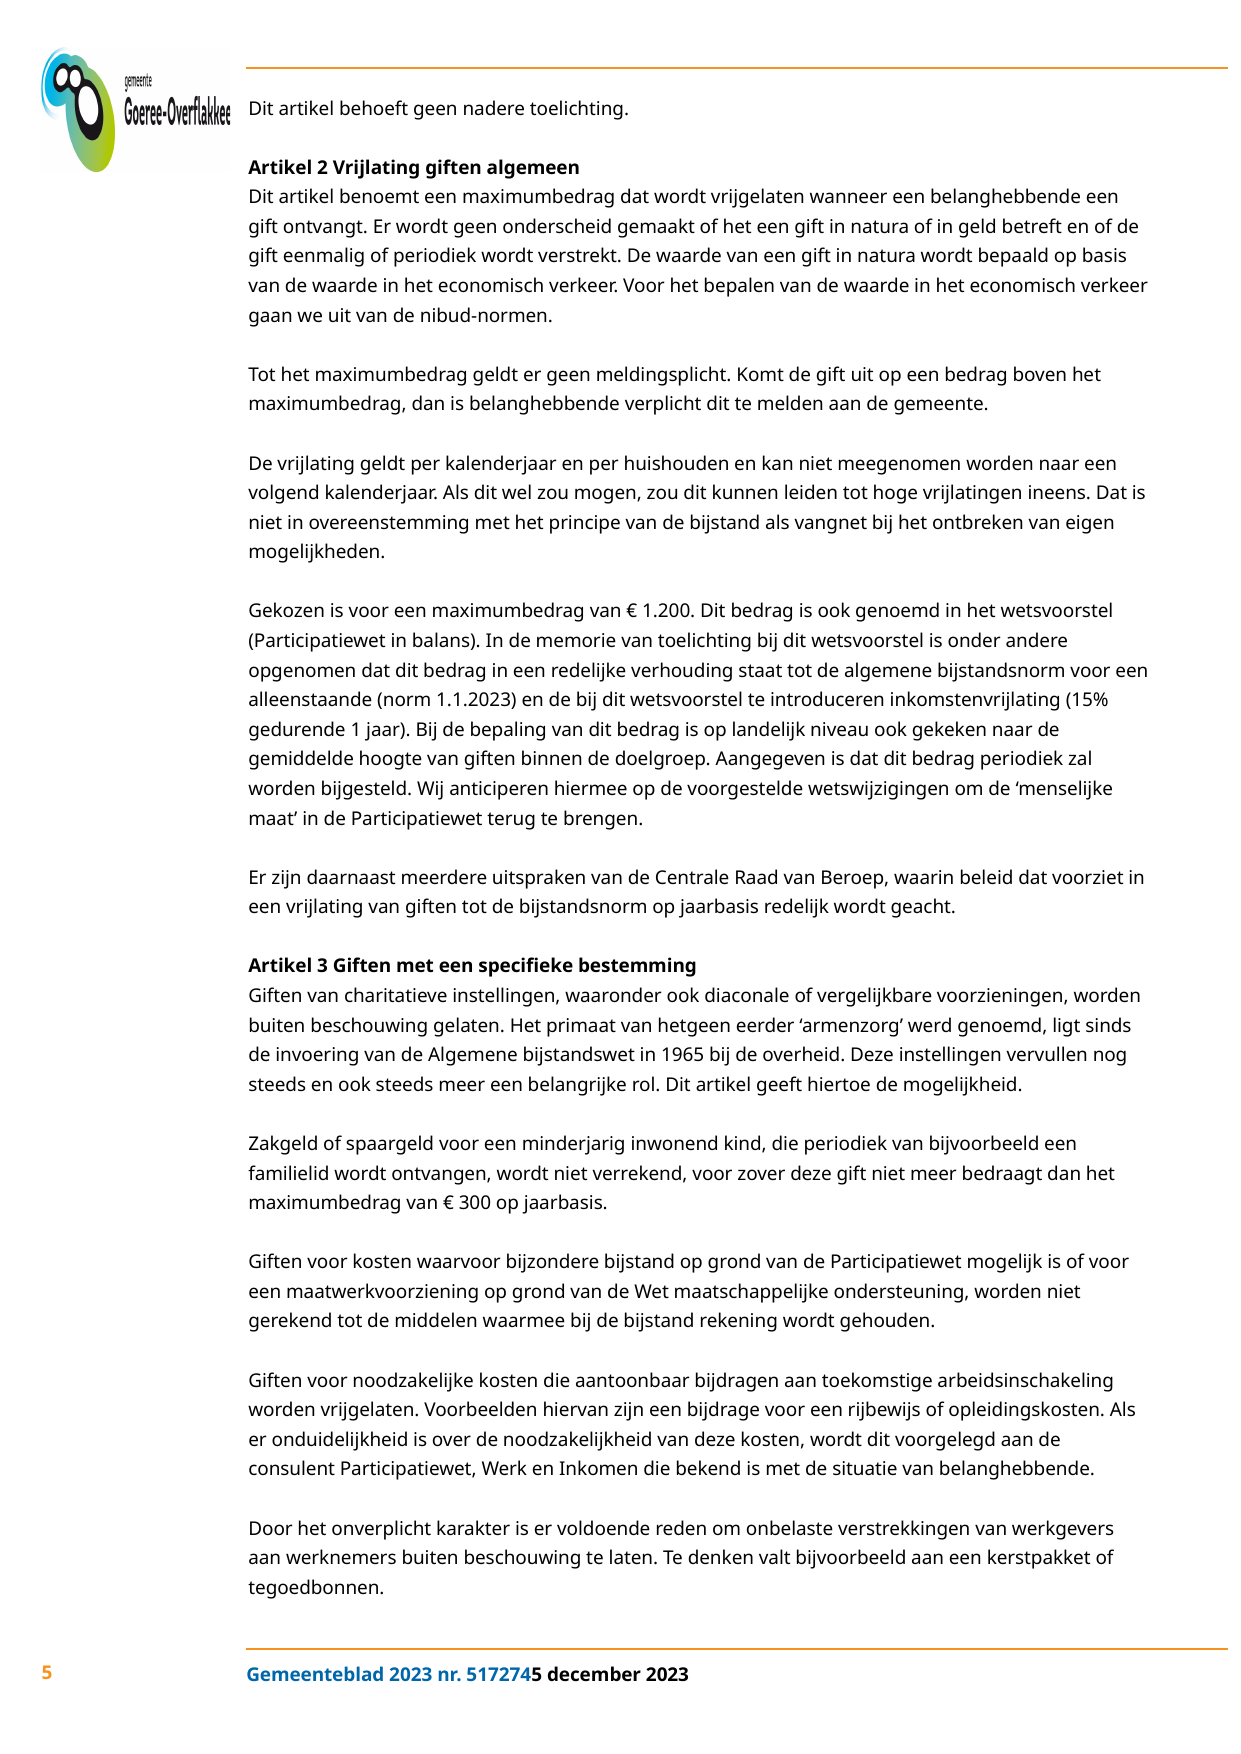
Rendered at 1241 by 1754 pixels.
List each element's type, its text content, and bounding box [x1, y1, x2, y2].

text Dit artikel behoeft geen nadere toelichting. [248, 95, 1152, 121]
text Tot het maximumbedrag geldt er geen meldingsplicht. Komt de gift uit op een bedrag boven het maximumbedrag, dan is belanghebbende verplicht dit te melden aan de gemeente. [248, 361, 1152, 416]
picture [41, 47, 231, 172]
text Giften van charitatieve instellingen, waaronder ook diaconale of vergelijkbare voorzieningen, worden buiten beschouwing gelaten. Het primaat van hetgeen eerder ‘armenzorg’ werd genoemd, ligt sinds de invoering van de Algemene bijstandswet in 1965 bij de overheid. Deze instellingen vervullen nog steeds en ook steeds meer een belangrijke rol. Dit artikel geeft hiertoe de mogelijkheid. [248, 982, 1152, 1097]
text Door het onverplicht karakter is er voldoende reden om onbelaste verstrekkingen van werkgevers aan werknemers buiten beschouwing te laten. Te denken valt bijvoorbeeld aan een kerstpakket of tegoedbonnen. [248, 1515, 1152, 1600]
text Giften voor kosten waarvoor bijzondere bijstand op grond van de Participatiewet mogelijk is of voor een maatwerkvoorziening op grond van de Wet maatschappelijke ondersteuning, worden niet gerekend tot de middelen waarmee bij de bijstand rekening wordt gehouden. [248, 1248, 1152, 1333]
text Artikel 2 Vrijlating giften algemeen [248, 154, 1152, 180]
text Er zijn daarnaast meerdere uitspraken van de Centrale Raad van Beroep, waarin beleid dat voorziet in een vrijlating van giften tot de bijstandsnorm op jaarbasis redelijk wordt geacht. [248, 864, 1152, 919]
text Dit artikel benoemt een maximumbedrag dat wordt vrijgelaten wanneer een belanghebbende een gift ontvangt. Er wordt geen onderscheid gemaakt of het een gift in natura of in geld betreft en of de gift eenmalig of periodiek wordt verstrekt. De waarde van een gift in natura wordt bepaald op basis van de waarde in het economisch verkeer. Voor het bepalen van de waarde in het economisch verkeer gaan we uit van de nibud-normen. [248, 183, 1152, 328]
text De vrijlating geldt per kalenderjaar en per huishouden en kan niet meegenomen worden naar een volgend kalenderjaar. Als dit wel zou mogen, zou dit kunnen leiden tot hoge vrijlatingen ineens. Dat is niet in overeenstemming met het principe van de bijstand als vangnet bij het ontbreken van eigen mogelijkheden. [248, 450, 1152, 564]
text Giften voor noodzakelijke kosten die aantoonbaar bijdragen aan toekomstige arbeidsinschakeling worden vrijgelaten. Voorbeelden hiervan zijn een bijdrage voor een rijbewijs of opleidingskosten. Als er onduidelijkheid is over de noodzakelijkheid van deze kosten, wordt dit voorgelegd aan de consulent Participatiewet, Werk en Inkomen die bekend is met de situatie van belanghebbende. [248, 1367, 1152, 1481]
text Artikel 3 Giften met een specifieke bestemming [248, 953, 1152, 978]
text Zakgeld of spaargeld voor een minderjarig inwonend kind, die periodiek van bijvoorbeeld een familielid wordt ontvangen, wordt niet verrekend, voor zover deze gift niet meer bedraagt dan het maximumbedrag van € 300 op jaarbasis. [248, 1130, 1152, 1215]
text Gekozen is voor een maximumbedrag van € 1.200. Dit bedrag is ook genoemd in het wetsvoorstel (Participatiewet in balans). In de memorie van toelichting bij dit wetsvoorstel is onder andere opgenomen dat dit bedrag in een redelijke verhouding staat tot de algemene bijstandsnorm voor een alleenstaande (norm 1.1.2023) en de bij dit wetsvoorstel te introduceren inkomstenvrijlating (15% gedurende 1 jaar). Bij de bepaling van dit bedrag is op landelijk niveau ook gekeken naar de gemiddelde hoogte van giften binnen de doelgroep. Aangegeven is dat dit bedrag periodiek zal worden bijgesteld. Wij anticiperen hiermee op de voorgestelde wetswijzigingen om de ‘menselijke maat’ in de Participatiewet terug te brengen. [248, 598, 1152, 831]
